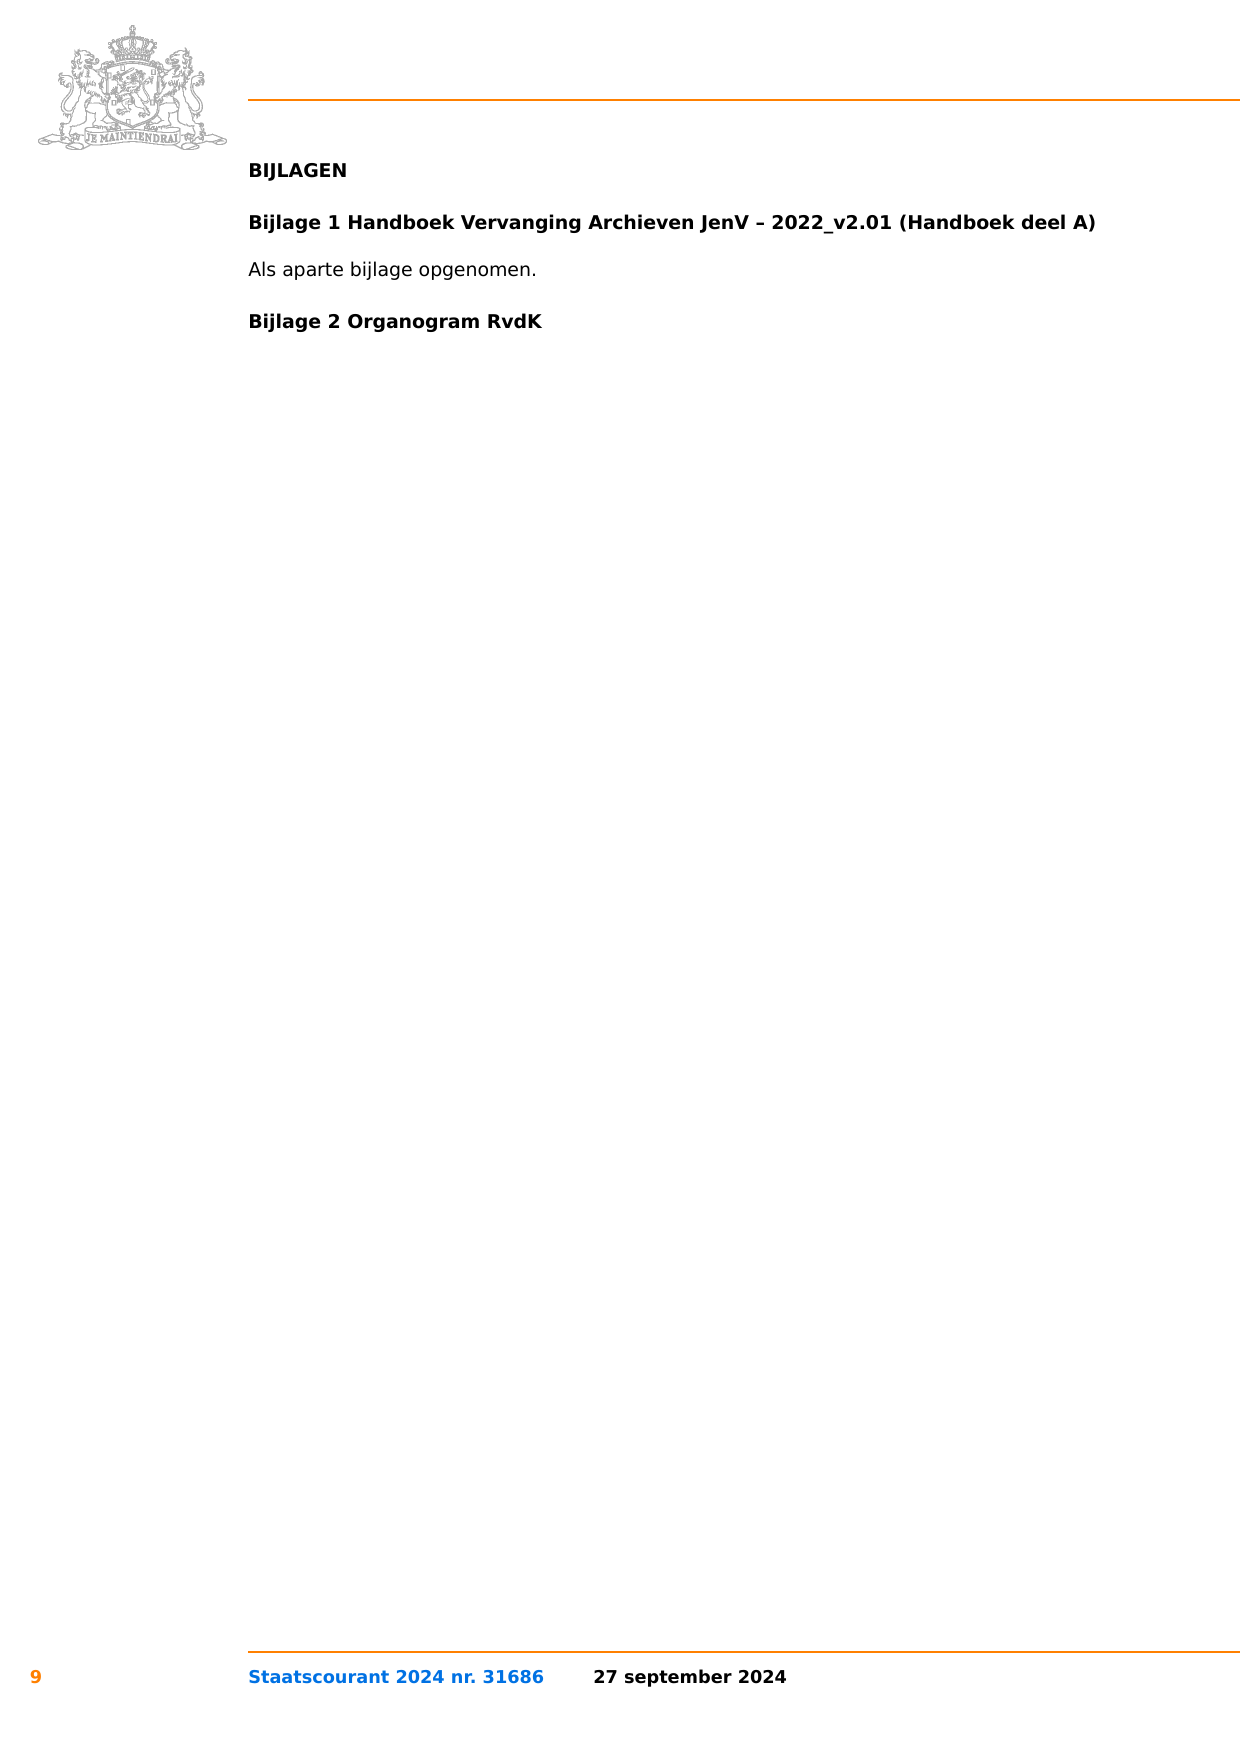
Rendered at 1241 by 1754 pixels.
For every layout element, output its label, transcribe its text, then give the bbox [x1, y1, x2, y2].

subtitle Bijlage 2 Organogram RvdK [248, 311, 1163, 333]
text Als aparte bijlage opgenomen. [248, 259, 1163, 281]
subtitle BIJLAGEN [248, 160, 1163, 182]
picture [38, 25, 227, 150]
subtitle Bijlage 1 Handboek Vervanging Archieven JenV – 2022_v2.01 (Handboek deel A) [248, 212, 1163, 234]
